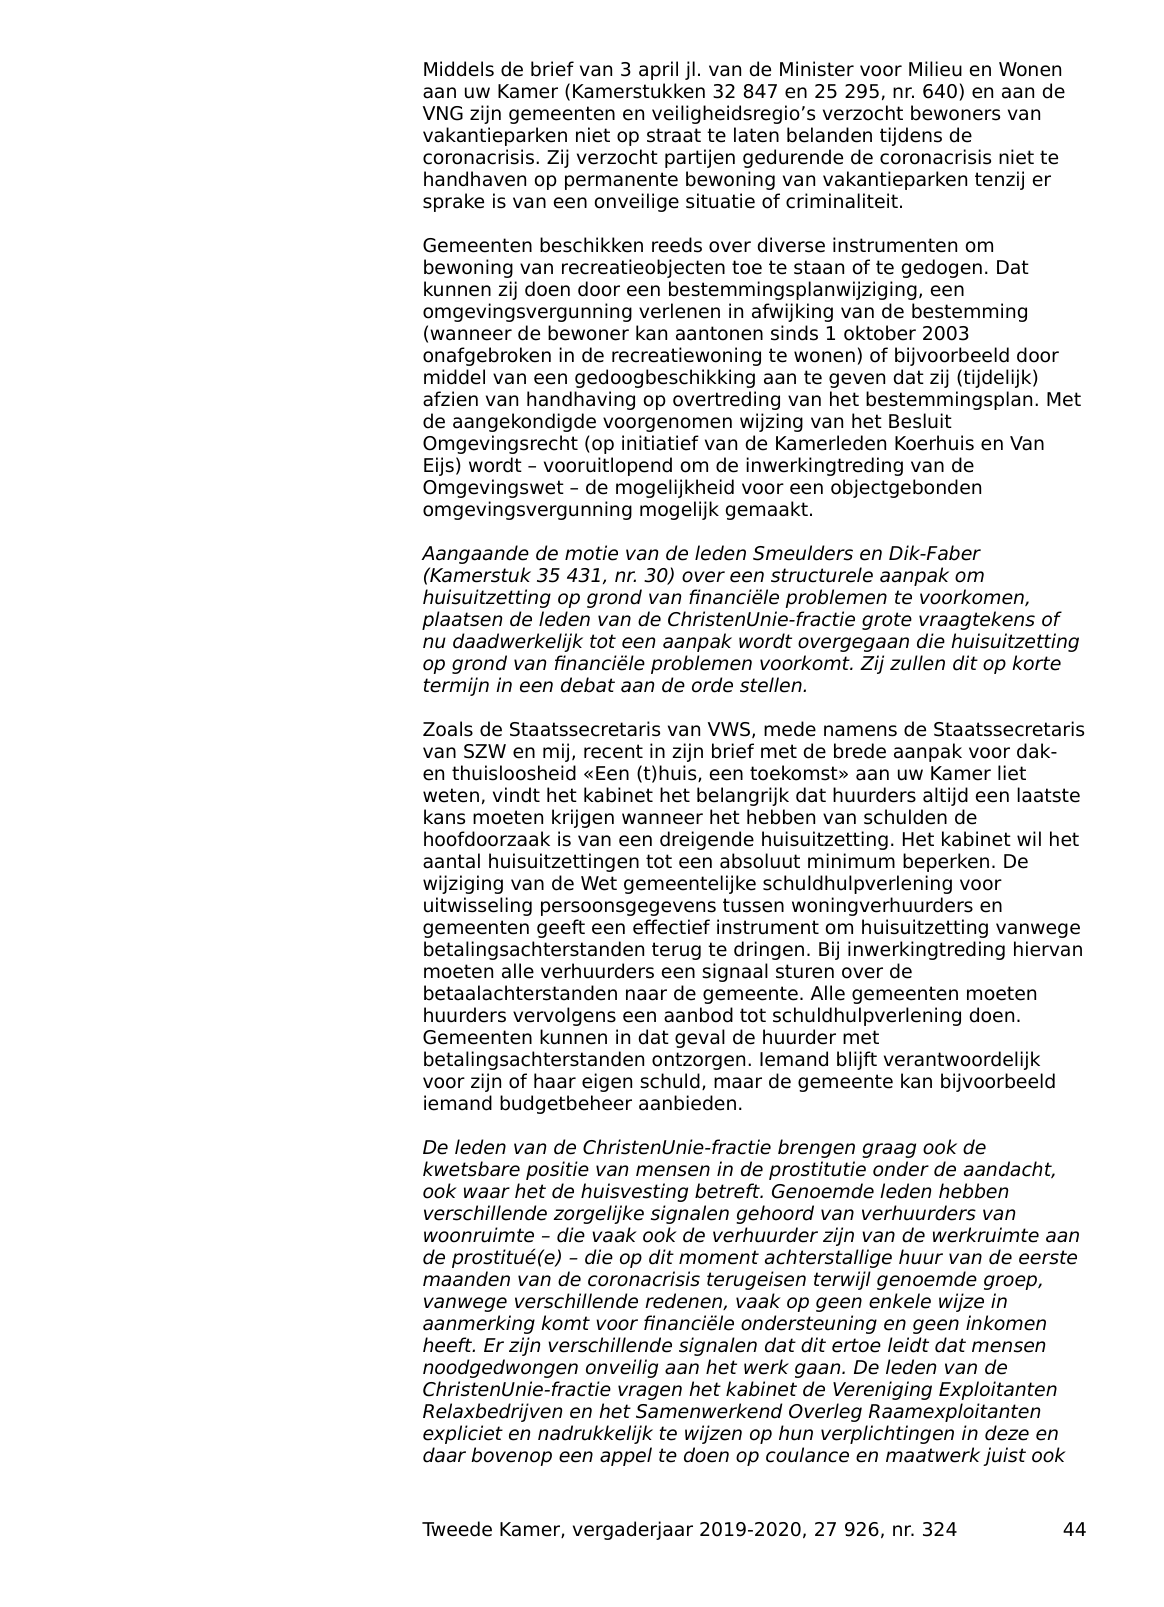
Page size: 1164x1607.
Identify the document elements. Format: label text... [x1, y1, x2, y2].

text Middels de brief van 3 april jl. van de Minister voor Milieu en Wonen aan uw Kamer (Kamerstukken 32 847 en 25 295, nr. 640) en aan de VNG zijn gemeenten en veiligheidsregio’s verzocht bewoners van vakantieparken niet op straat te laten belanden tijdens de coronacrisis. Zij verzocht partijen gedurende de coronacrisis niet te handhaven op permanente bewoning van vakantieparken tenzij er sprake is van een onveilige situatie of criminaliteit. [422, 59, 1087, 213]
text Zoals de Staatssecretaris van VWS, mede namens de Staatssecretaris van SZW en mij, recent in zijn brief met de brede aanpak voor dak- en thuisloosheid «Een (t)huis, een toekomst» aan uw Kamer liet weten, vindt het kabinet het belangrijk dat huurders altijd een laatste kans moeten krijgen wanneer het hebben van schulden de hoofdoorzaak is van een dreigende huisuitzetting. Het kabinet wil het aantal huisuitzettingen tot een absoluut minimum beperken. De wijziging van de Wet gemeentelijke schuldhulpverlening voor uitwisseling persoonsgegevens tussen woningverhuurders en gemeenten geeft een effectief instrument om huisuitzetting vanwege betalingsachterstanden terug te dringen. Bij inwerkingtreding hiervan moeten alle verhuurders een signaal sturen over de betaalachterstanden naar de gemeente. Alle gemeenten moeten huurders vervolgens een aanbod tot schuldhulpverlening doen. Gemeenten kunnen in dat geval de huurder met betalingsachterstanden ontzorgen. Iemand blijft verantwoordelijk voor zijn of haar eigen schuld, maar de gemeente kan bijvoorbeeld iemand budgetbeheer aanbieden. [422, 719, 1087, 1115]
text Gemeenten beschikken reeds over diverse instrumenten om bewoning van recreatieobjecten toe te staan of te gedogen. Dat kunnen zij doen door een bestemmingsplanwijziging, een omgevingsvergunning verlenen in afwijking van de bestemming (wanneer de bewoner kan aantonen sinds 1 oktober 2003 onafgebroken in de recreatiewoning te wonen) of bijvoorbeeld door middel van een gedoogbeschikking aan te geven dat zij (tijdelijk) afzien van handhaving op overtreding van het bestemmingsplan. Met de aangekondigde voorgenomen wijzing van het Besluit Omgevingsrecht (op initiatief van de Kamerleden Koerhuis en Van Eijs) wordt – vooruitlopend om de inwerkingtreding van de Omgevingswet – de mogelijkheid voor een objectgebonden omgevingsvergunning mogelijk gemaakt. [422, 235, 1087, 521]
text De leden van de ChristenUnie-fractie brengen graag ook de kwetsbare positie van mensen in de prostitutie onder de aandacht, ook waar het de huisvesting betreft. Genoemde leden hebben verschillende zorgelijke signalen gehoord van verhuurders van woonruimte – die vaak ook de verhuurder zijn van de werkruimte aan de prostitué(e) – die op dit moment achterstallige huur van de eerste maanden van de coronacrisis terugeisen terwijl genoemde groep, vanwege verschillende redenen, vaak op geen enkele wijze in aanmerking komt voor financiële ondersteuning en geen inkomen heeft. Er zijn verschillende signalen dat dit ertoe leidt dat mensen noodgedwongen onveilig aan het werk gaan. De leden van de ChristenUnie-fractie vragen het kabinet de Vereniging Exploitanten Relaxbedrijven en het Samenwerkend Overleg Raamexploitanten expliciet en nadrukkelijk te wijzen op hun verplichtingen in deze en daar bovenop een appel te doen op coulance en maatwerk juist ook [422, 1137, 1087, 1467]
text Aangaande de motie van de leden Smeulders en Dik-Faber (Kamerstuk 35 431, nr. 30) over een structurele aanpak om huisuitzetting op grond van financiële problemen te voorkomen, plaatsen de leden van de ChristenUnie-fractie grote vraagtekens of nu daadwerkelijk tot een aanpak wordt overgegaan die huisuitzetting op grond van financiële problemen voorkomt. Zij zullen dit op korte termijn in een debat aan de orde stellen. [422, 543, 1087, 697]
